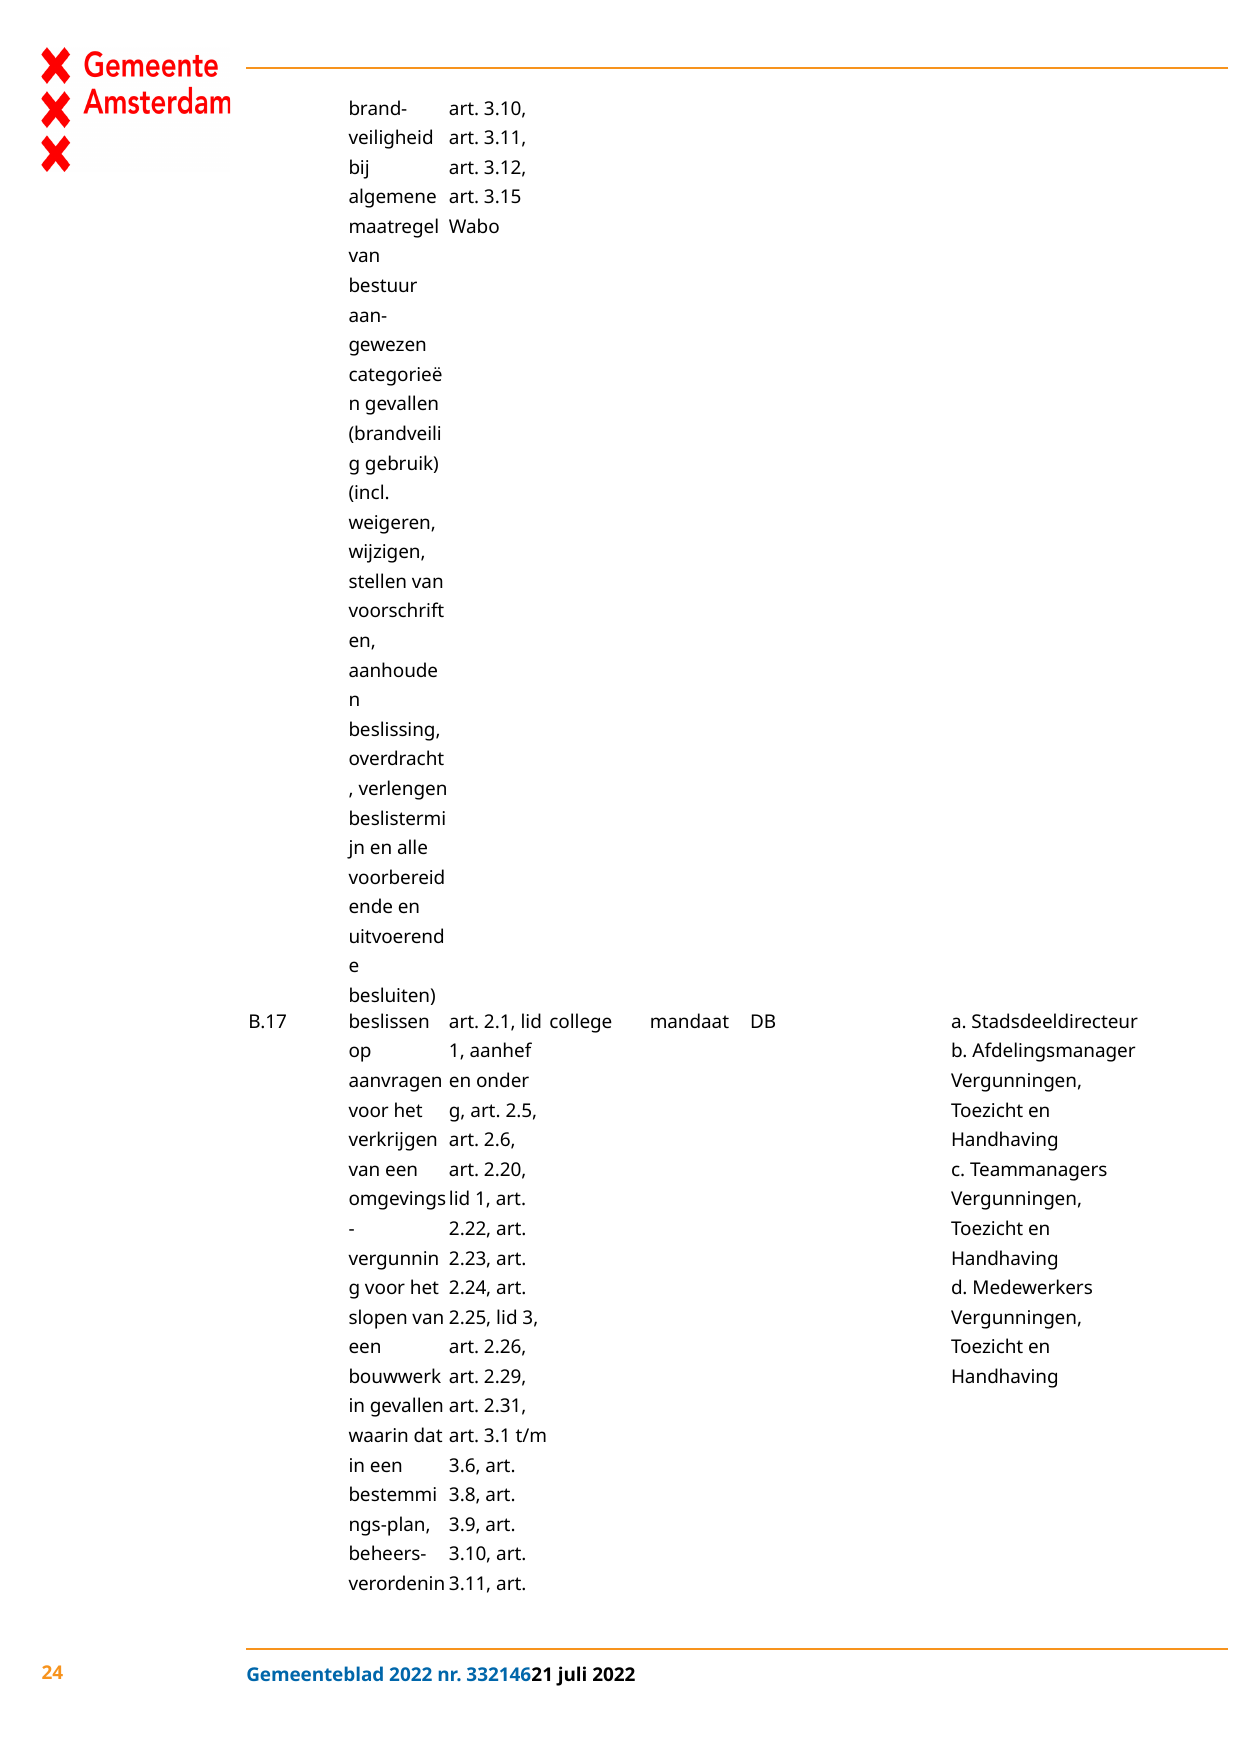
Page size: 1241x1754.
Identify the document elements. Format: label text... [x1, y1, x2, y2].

table_cell [951, 95, 1152, 1008]
table_cell college [549, 1008, 649, 1596]
table_cell art. 2.1, lid 1, aanhef en onder g, art. 2.5, art. 2.6, art. 2.20, lid 1, art. 2.22, art. 2.23, art. 2.24, art. 2.25, lid 3, art. 2.26, art. 2.29, art. 2.31, art. 3.1 t/m 3.6, art. 3.8, art. 3.9, art. 3.10, art. 3.11, art. [449, 1008, 549, 1596]
table_cell mandaat [650, 1008, 750, 1596]
table_cell a. Stadsdeeldirecteur b. Afdelingsmanager Vergunningen, Toezicht en Handhaving c. Teammanagers Vergunningen, Toezicht en Handhaving d. Medewerkers Vergunningen, Toezicht en Handhaving [951, 1008, 1152, 1596]
table_cell [850, 1008, 951, 1596]
table_cell art. 3.10, art. 3.11, art. 3.12, art. 3.15 Wabo [449, 95, 549, 1008]
table_cell B.17 [248, 1008, 348, 1596]
table_cell [850, 95, 951, 1008]
table_cell DB [750, 1008, 850, 1596]
table_cell [750, 95, 850, 1008]
table_cell [248, 95, 348, 1008]
table_cell [650, 95, 750, 1008]
table_cell [549, 95, 649, 1008]
table_cell brand-veiligheid bij algemene maatregel van bestuur aan-gewezen categorieën gevallen (brandveilig gebruik) (incl. weigeren, wijzigen, stellen van voorschriften, aanhouden beslissing, overdracht, verlengen beslistermijn en alle voorbereidende en uitvoerende besluiten) [348, 95, 449, 1008]
picture [41, 47, 231, 172]
table_cell beslissen op aanvragen voor het verkrijgen van een omgevings-vergunning voor het slopen van een bouwwerk in gevallen waarin dat in een bestemmings-plan, beheers-verordenin [348, 1008, 449, 1596]
